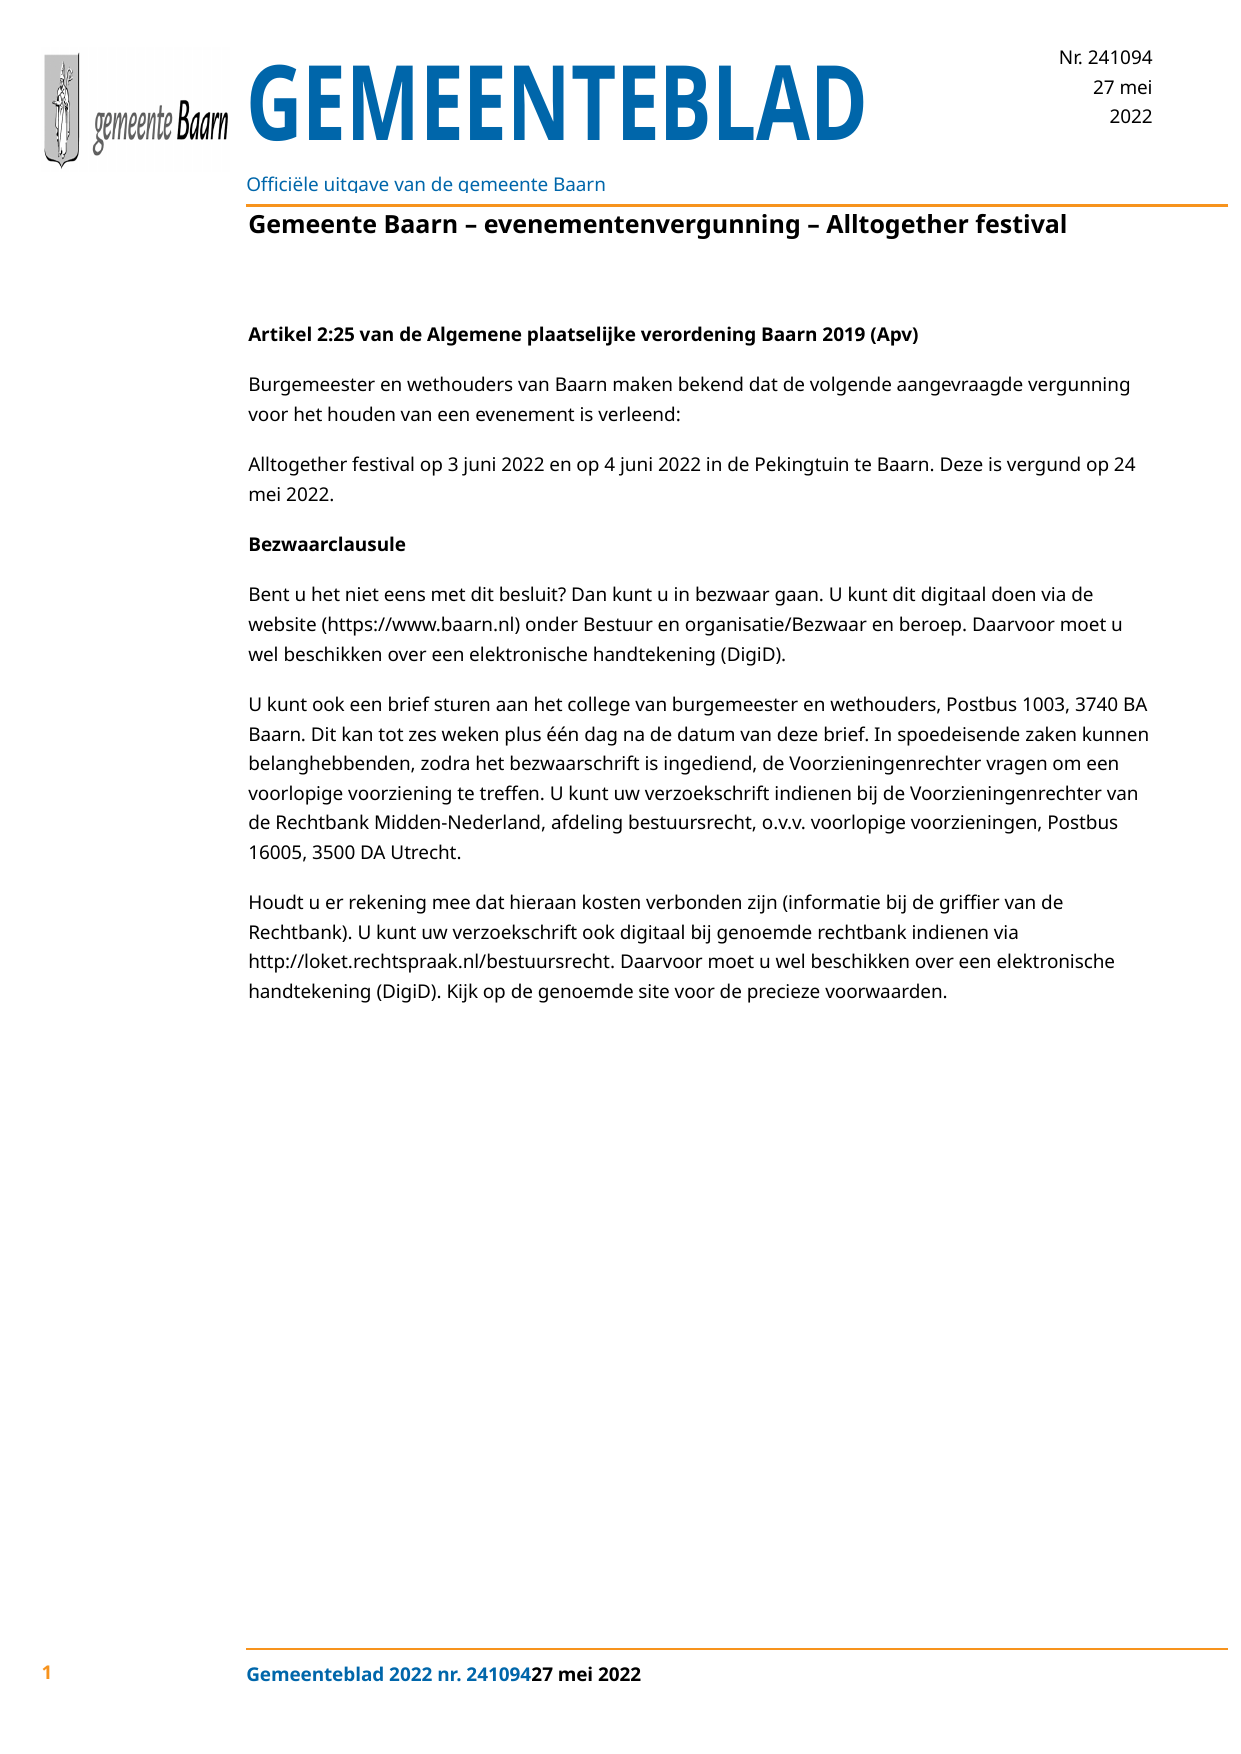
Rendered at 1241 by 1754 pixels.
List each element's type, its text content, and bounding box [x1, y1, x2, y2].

text Burgemeester en wethouders van Baarn maken bekend dat de volgende aangevraagde vergunning voor het houden van een evenement is verleend: [248, 371, 1152, 426]
text U kunt ook een brief sturen aan het college van burgemeester en wethouders, Postbus 1003, 3740 BA Baarn. Dit kan tot zes weken plus één dag na de datum van deze brief. In spoedeisende zaken kunnen belanghebbenden, zodra het bezwaarschrift is ingediend, de Voorzieningenrechter vragen om een voorlopige voorziening te treffen. U kunt uw verzoekschrift indienen bij de Voorzieningenrechter van de Rechtbank Midden-Nederland, afdeling bestuursrecht, o.v.v. voorlopige voorzieningen, Postbus 16005, 3500 DA Utrecht. [248, 691, 1152, 865]
picture [41, 47, 231, 172]
text Artikel 2:25 van de Algemene plaatselijke verordening Baarn 2019 (Apv) [248, 321, 1152, 346]
text Bezwaarclausule [248, 531, 1152, 557]
text Gemeente Baarn – evenementenvergunning – Alltogether festival [248, 207, 1152, 241]
text Bent u het niet eens met dit besluit? Dan kunt u in bezwaar gaan. U kunt dit digitaal doen via de website (https://www.baarn.nl) onder Bestuur en organisatie/Bezwaar en beroep. Daarvoor moet u wel beschikken over een elektronische handtekening (DigiD). [248, 582, 1152, 666]
text Alltogether festival op 3 juni 2022 en op 4 juni 2022 in de Pekingtuin te Baarn. Deze is vergund op 24 mei 2022. [248, 451, 1152, 506]
text Houdt u er rekening mee dat hieraan kosten verbonden zijn (informatie bij de griffier van de Rechtbank). U kunt uw verzoekschrift ook digitaal bij genoemde rechtbank indienen via http://loket.rechtspraak.nl/bestuursrecht. Daarvoor moet u wel beschikken over een elektronische handtekening (DigiD). Kijk op de genoemde site voor de precieze voorwaarden. [248, 889, 1152, 1004]
